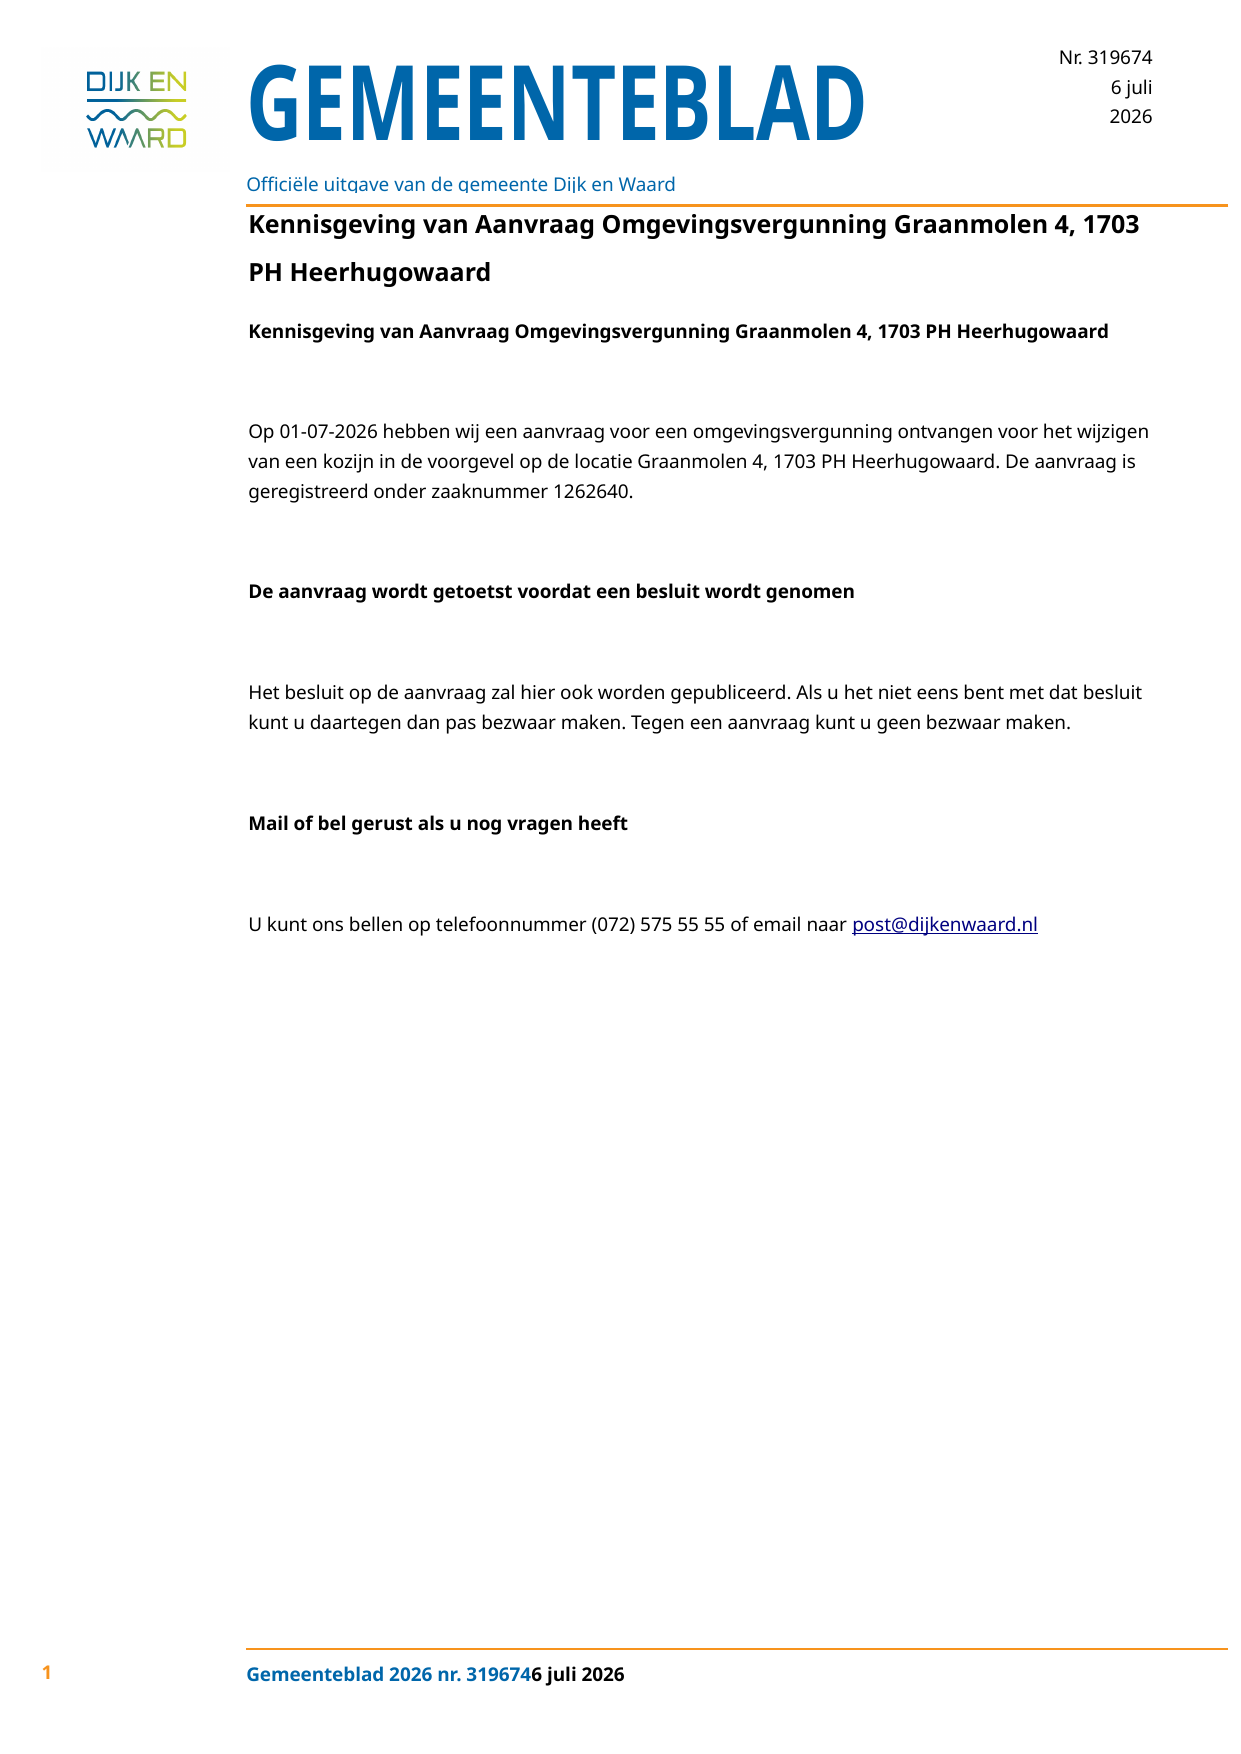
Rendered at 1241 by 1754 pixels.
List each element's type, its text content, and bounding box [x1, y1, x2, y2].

text De aanvraag wordt getoetst voordat een besluit wordt genomen [248, 579, 1152, 604]
text Kennisgeving van Aanvraag Omgevingsvergunning Graanmolen 4, 1703 PH Heerhugowaard [248, 207, 1152, 288]
text Het besluit op de aanvraag zal hier ook worden gepubliceerd. Als u het niet eens bent met dat besluit kunt u daartegen dan pas bezwaar maken. Tegen een aanvraag kunt u geen bezwaar maken. [248, 679, 1152, 735]
picture [41, 47, 231, 172]
text Op 01-07-2026 hebben wij een aanvraag voor een omgevingsvergunning ontvangen voor het wijzigen van een kozijn in de voorgevel op de locatie Graanmolen 4, 1703 PH Heerhugowaard. De aanvraag is geregistreerd onder zaaknummer 1262640. [248, 419, 1152, 504]
text Kennisgeving van Aanvraag Omgevingsvergunning Graanmolen 4, 1703 PH Heerhugowaard [248, 318, 1152, 344]
text U kunt ons bellen op telefoonnummer (072) 575 55 55 of email naar post@dijkenwaard.nl [248, 911, 1152, 937]
text Mail of bel gerust als u nog vragen heeft [248, 810, 1152, 836]
